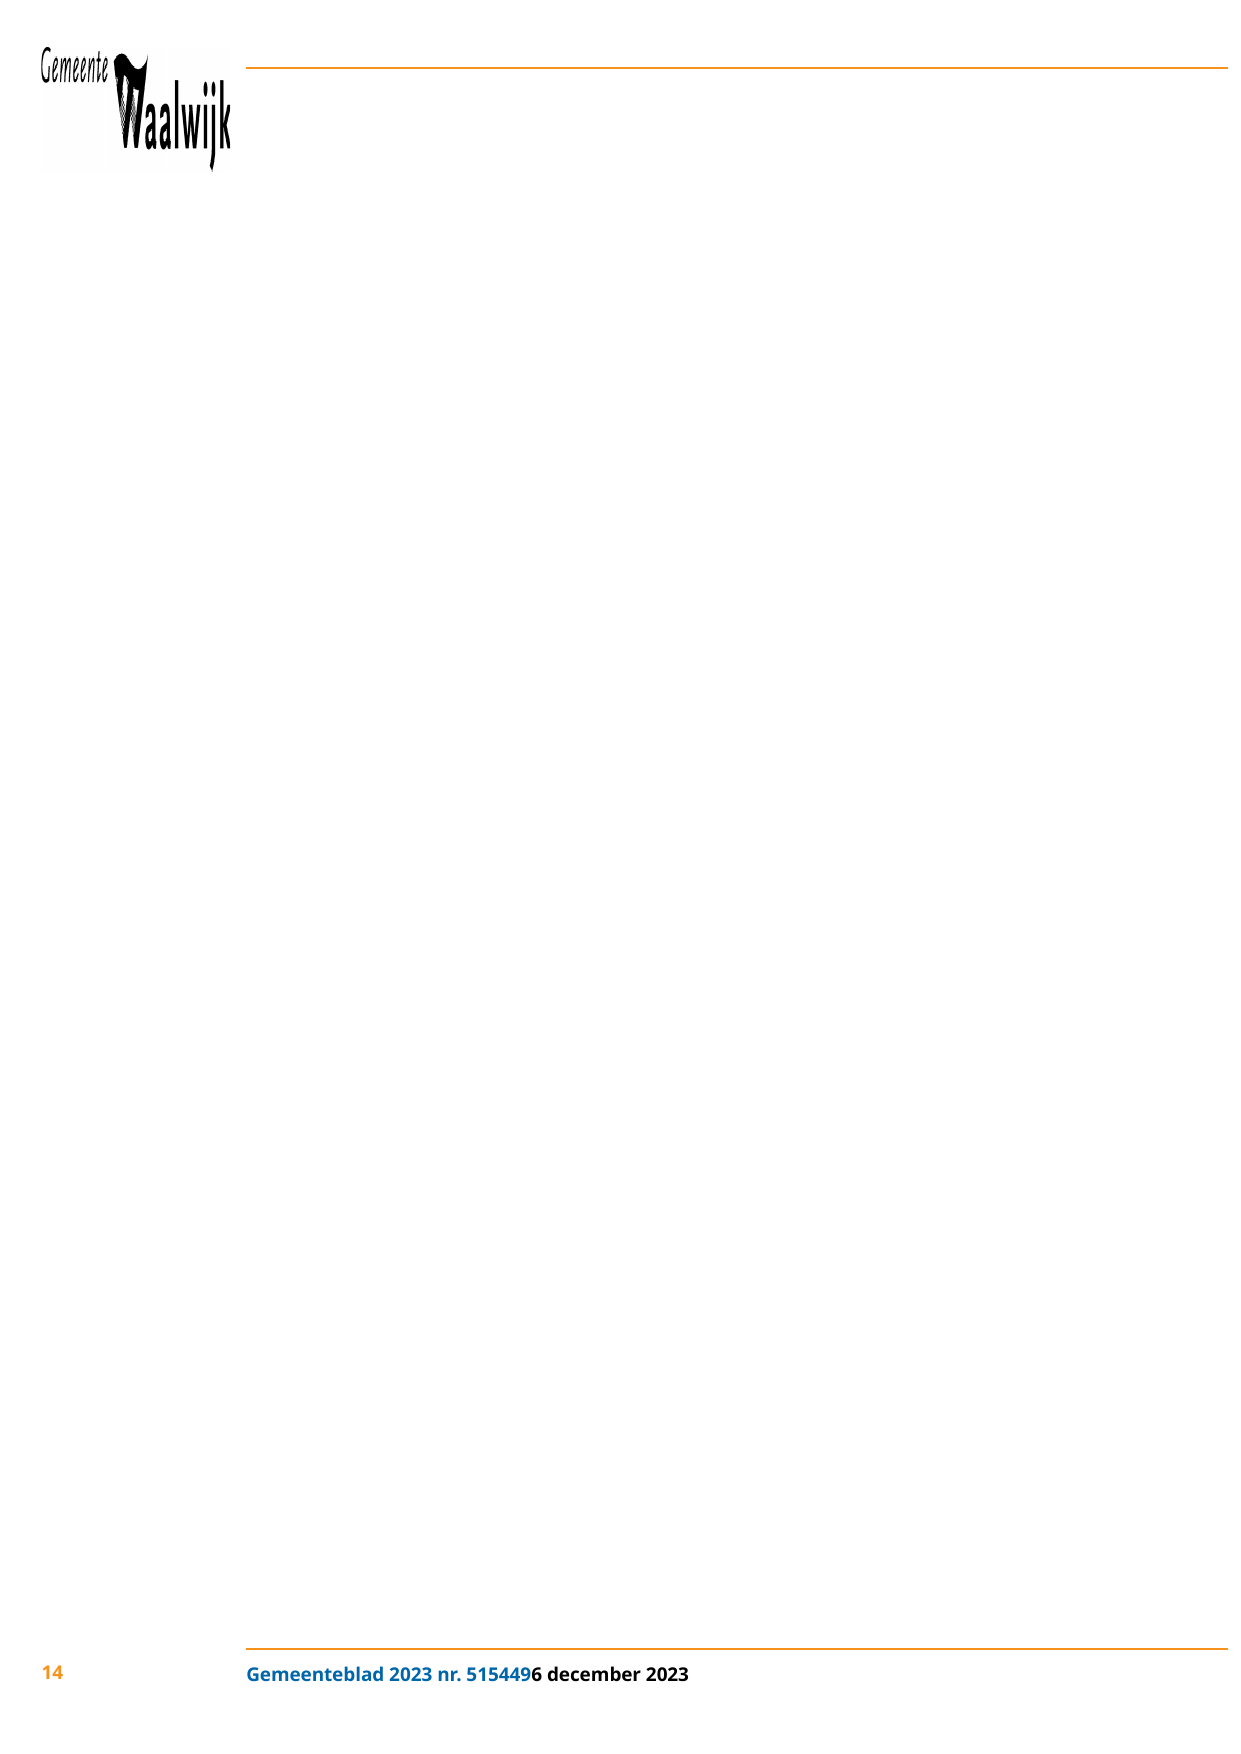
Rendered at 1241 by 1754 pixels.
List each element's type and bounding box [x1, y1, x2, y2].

picture [41, 47, 231, 172]
